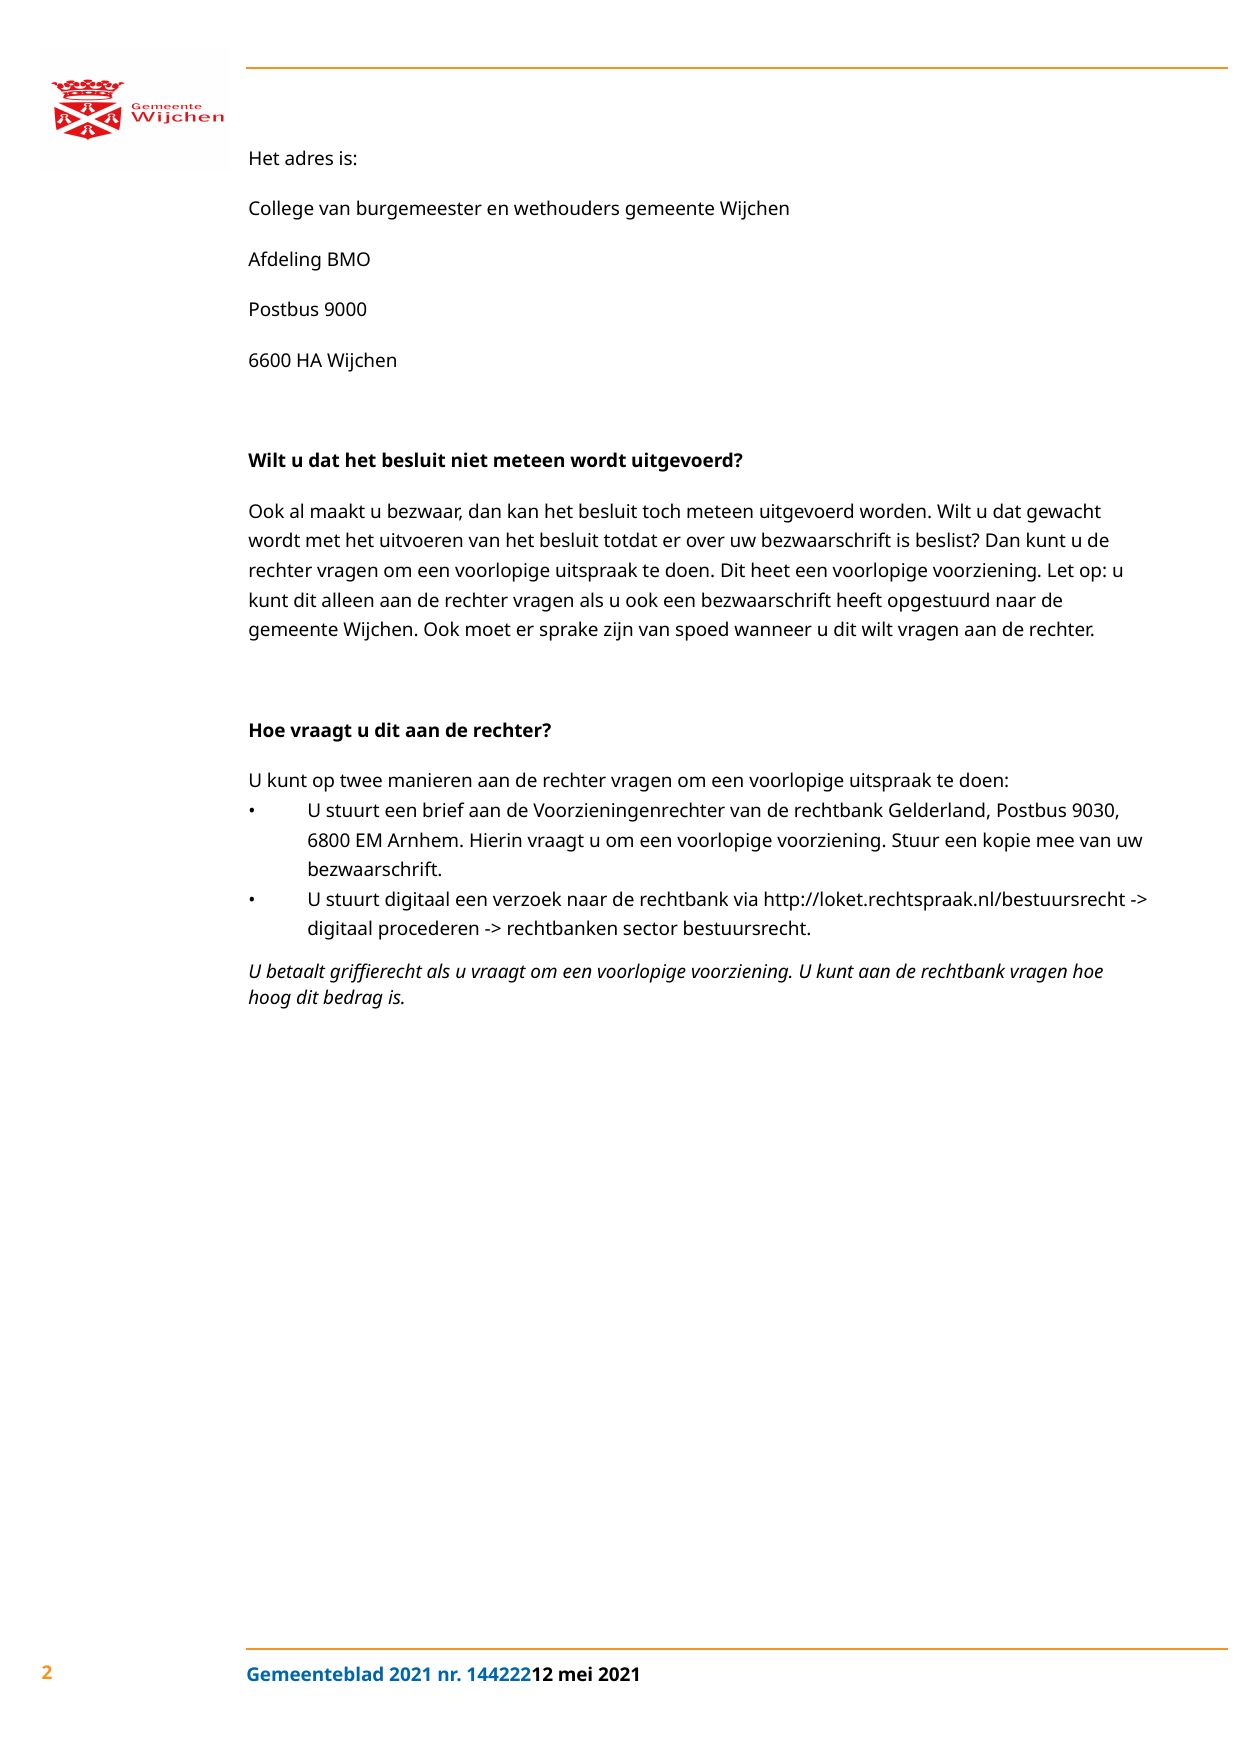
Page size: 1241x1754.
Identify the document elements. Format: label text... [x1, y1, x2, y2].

text Ook al maakt u bezwaar, dan kan het besluit toch meteen uitgevoerd worden. Wilt u dat gewacht wordt met het uitvoeren van het besluit totdat er over uw bezwaarschrift is beslist? Dan kunt u de rechter vragen om een voorlopige uitspraak te doen. Dit heet een voorlopige voorziening. Let op: u kunt dit alleen aan de rechter vragen als u ook een bezwaarschrift heeft opgestuurd naar de gemeente Wijchen. Ook moet er sprake zijn van spoed wanneer u dit wilt vragen aan de rechter. [248, 498, 1152, 642]
list U stuurt een brief aan de Voorzieningenrechter van de rechtbank Gelderland, Postbus 9030, 6800 EM Arnhem. Hierin vraagt u om een voorlopige voorziening. Stuur een kopie mee van uw bezwaarschrift. [248, 797, 1152, 882]
text Postbus 9000 [248, 296, 1152, 322]
text Afdeling BMO [248, 246, 1152, 272]
list U stuurt digitaal een verzoek naar de rechtbank via http://loket.rechtspraak.nl/bestuursrecht -> digitaal procederen -> rechtbanken sector bestuursrecht. [248, 886, 1152, 941]
text Wilt u dat het besluit niet meteen wordt uitgevoerd? [248, 448, 1152, 473]
text U betaalt griffierecht als u vraagt om een voorlopige voorziening. U kunt aan de rechtbank vragen hoe hoog dit bedrag is. [248, 959, 1152, 1010]
text Hoe vraagt u dit aan de rechter? [248, 717, 1152, 743]
text College van burgemeester en wethouders gemeente Wijchen [248, 196, 1152, 221]
text Het adres is: [248, 145, 1152, 171]
text 6600 HA Wijchen [248, 347, 1152, 373]
text U kunt op twee manieren aan de rechter vragen om een voorlopige uitspraak te doen: [248, 768, 1152, 793]
picture [41, 47, 231, 172]
